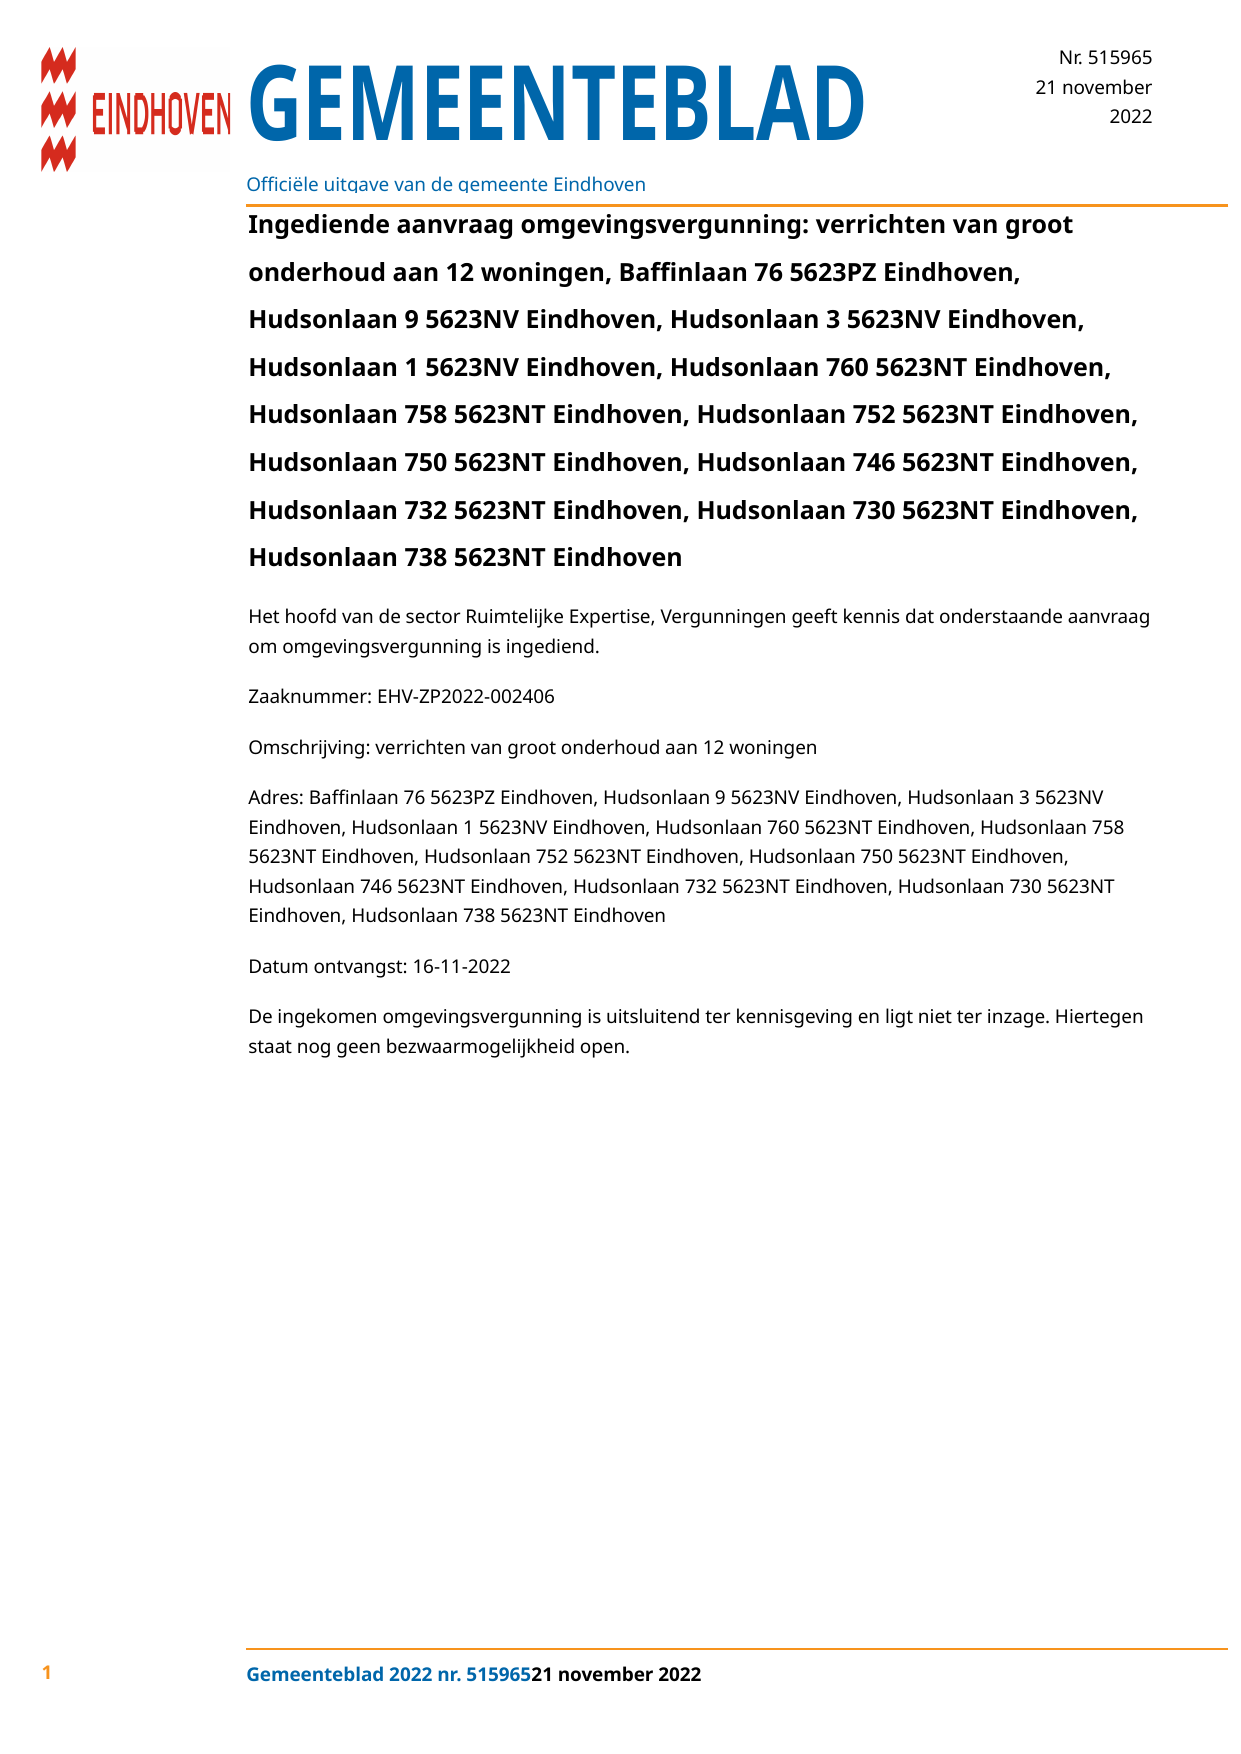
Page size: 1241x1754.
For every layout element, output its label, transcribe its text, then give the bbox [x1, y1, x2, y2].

text Zaaknummer: EHV-ZP2022-002406 [248, 683, 1152, 709]
text Datum ontvangst: 16-11-2022 [248, 953, 1152, 979]
text Ingediende aanvraag omgevingsvergunning: verrichten van groot onderhoud aan 12 woningen, Baffinlaan 76 5623PZ Eindhoven, Hudsonlaan 9 5623NV Eindhoven, Hudsonlaan 3 5623NV Eindhoven, Hudsonlaan 1 5623NV Eindhoven, Hudsonlaan 760 5623NT Eindhoven, Hudsonlaan 758 5623NT Eindhoven, Hudsonlaan 752 5623NT Eindhoven, Hudsonlaan 750 5623NT Eindhoven, Hudsonlaan 746 5623NT Eindhoven, Hudsonlaan 732 5623NT Eindhoven, Hudsonlaan 730 5623NT Eindhoven, Hudsonlaan 738 5623NT Eindhoven [248, 207, 1152, 574]
text Omschrijving: verrichten van groot onderhoud aan 12 woningen [248, 734, 1152, 760]
text Adres: Baffinlaan 76 5623PZ Eindhoven, Hudsonlaan 9 5623NV Eindhoven, Hudsonlaan 3 5623NV Eindhoven, Hudsonlaan 1 5623NV Eindhoven, Hudsonlaan 760 5623NT Eindhoven, Hudsonlaan 758 5623NT Eindhoven, Hudsonlaan 752 5623NT Eindhoven, Hudsonlaan 750 5623NT Eindhoven, Hudsonlaan 746 5623NT Eindhoven, Hudsonlaan 732 5623NT Eindhoven, Hudsonlaan 730 5623NT Eindhoven, Hudsonlaan 738 5623NT Eindhoven [248, 784, 1152, 928]
picture [41, 47, 231, 172]
text Het hoofd van de sector Ruimtelijke Expertise, Vergunningen geeft kennis dat onderstaande aanvraag om omgevingsvergunning is ingediend. [248, 603, 1152, 659]
text De ingekomen omgevingsvergunning is uitsluitend ter kennisgeving en ligt niet ter inzage. Hiertegen staat nog geen bezwaarmogelijkheid open. [248, 1003, 1152, 1059]
